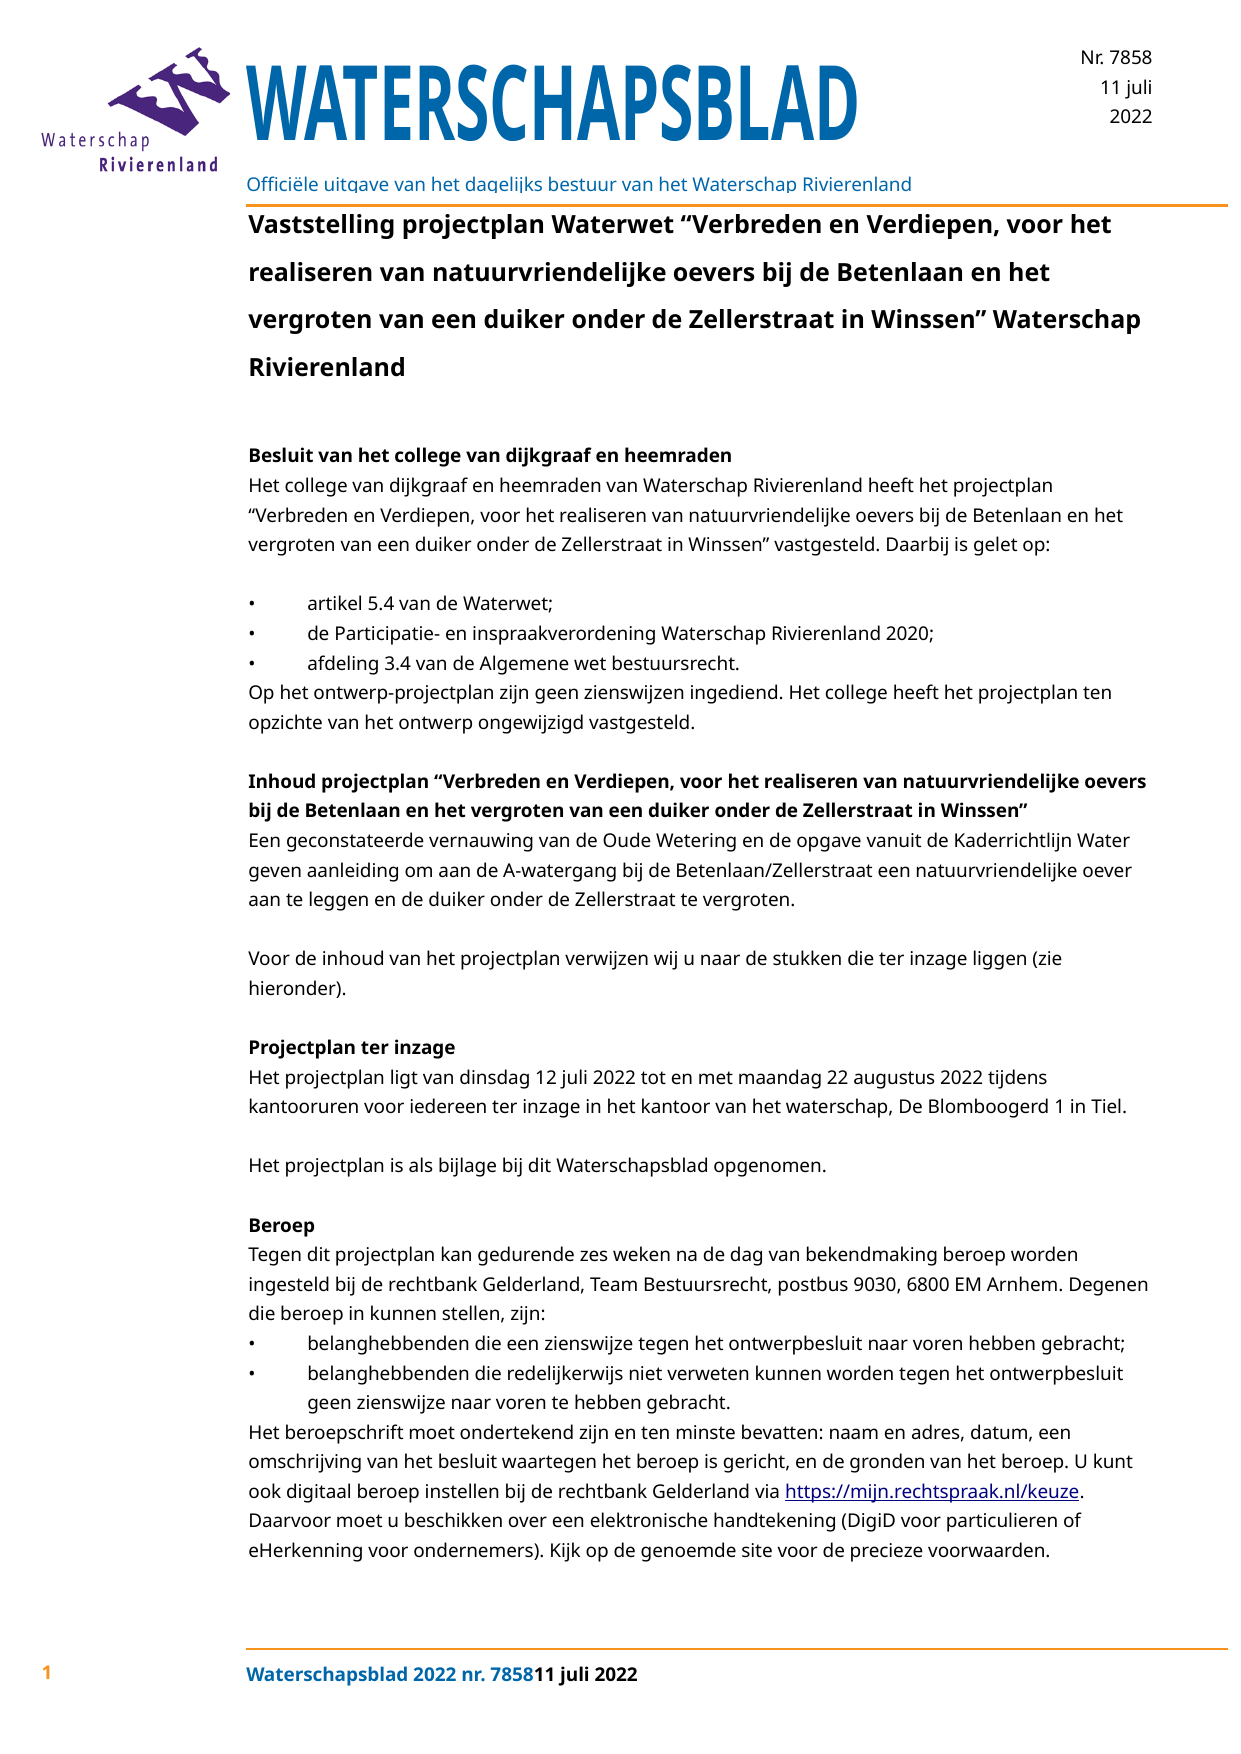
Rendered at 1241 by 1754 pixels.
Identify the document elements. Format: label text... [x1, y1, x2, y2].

text Het projectplan is als bijlage bij dit Waterschapsblad opgenomen. [248, 1153, 1152, 1178]
text Beroep [248, 1212, 1152, 1238]
text Tegen dit projectplan kan gedurende zes weken na de dag van bekendmaking beroep worden ingesteld bij de rechtbank Gelderland, Team Bestuursrecht, postbus 9030, 6800 EM Arnhem. Degenen die beroep in kunnen stellen, zijn: [248, 1241, 1152, 1326]
list belanghebbenden die een zienswijze tegen het ontwerpbesluit naar voren hebben gebracht; [248, 1330, 1152, 1356]
picture [41, 47, 231, 172]
text Inhoud projectplan “Verbreden en Verdiepen, voor het realiseren van natuurvriendelijke oevers bij de Betenlaan en het vergroten van een duiker onder de Zellerstraat in Winssen” [248, 768, 1152, 823]
text Besluit van het college van dijkgraaf en heemraden [248, 443, 1152, 468]
text Op het ontwerp-projectplan zijn geen zienswijzen ingediend. Het college heeft het projectplan ten opzichte van het ontwerp ongewijzigd vastgesteld. [248, 679, 1152, 735]
text Een geconstateerde vernauwing van de Oude Wetering en de opgave vanuit de Kaderrichtlijn Water geven aanleiding om aan de A-watergang bij de Betenlaan/Zellerstraat een natuurvriendelijke oever aan te leggen en de duiker onder de Zellerstraat te vergroten. [248, 827, 1152, 912]
text Het projectplan ligt van dinsdag 12 juli 2022 tot en met maandag 22 augustus 2022 tijdens kantooruren voor iedereen ter inzage in het kantoor van het waterschap, De Blomboogerd 1 in Tiel. [248, 1064, 1152, 1119]
list artikel 5.4 van de Waterwet; [248, 591, 1152, 616]
text Projectplan ter inzage [248, 1034, 1152, 1060]
text Het college van dijkgraaf en heemraden van Waterschap Rivierenland heeft het projectplan “Verbreden en Verdiepen, voor het realiseren van natuurvriendelijke oevers bij de Betenlaan en het vergroten van een duiker onder de Zellerstraat in Winssen” vastgesteld. Daarbij is gelet op: [248, 472, 1152, 557]
list belanghebbenden die redelijkerwijs niet verweten kunnen worden tegen het ontwerpbesluit geen zienswijze naar voren te hebben gebracht. [248, 1360, 1152, 1415]
list de Participatie- en inspraakverordening Waterschap Rivierenland 2020; [248, 620, 1152, 646]
text Voor de inhoud van het projectplan verwijzen wij u naar de stukken die ter inzage liggen (zie hieronder). [248, 946, 1152, 1001]
text Het beroepschrift moet ondertekend zijn en ten minste bevatten: naam en adres, datum, een omschrijving van het besluit waartegen het beroep is gericht, en de gronden van het beroep. U kunt ook digitaal beroep instellen bij de rechtbank Gelderland via https://mijn.rechtspraak.nl/keuze. Daarvoor moet u beschikken over een elektronische handtekening (DigiD voor particulieren of eHerkenning voor ondernemers). Kijk op de genoemde site voor de precieze voorwaarden. [248, 1419, 1152, 1563]
text Vaststelling projectplan Waterwet “Verbreden en Verdiepen, voor het realiseren van natuurvriendelijke oevers bij de Betenlaan en het vergroten van een duiker onder de Zellerstraat in Winssen” Waterschap Rivierenland [248, 207, 1152, 384]
list afdeling 3.4 van de Algemene wet bestuursrecht. [248, 650, 1152, 676]
